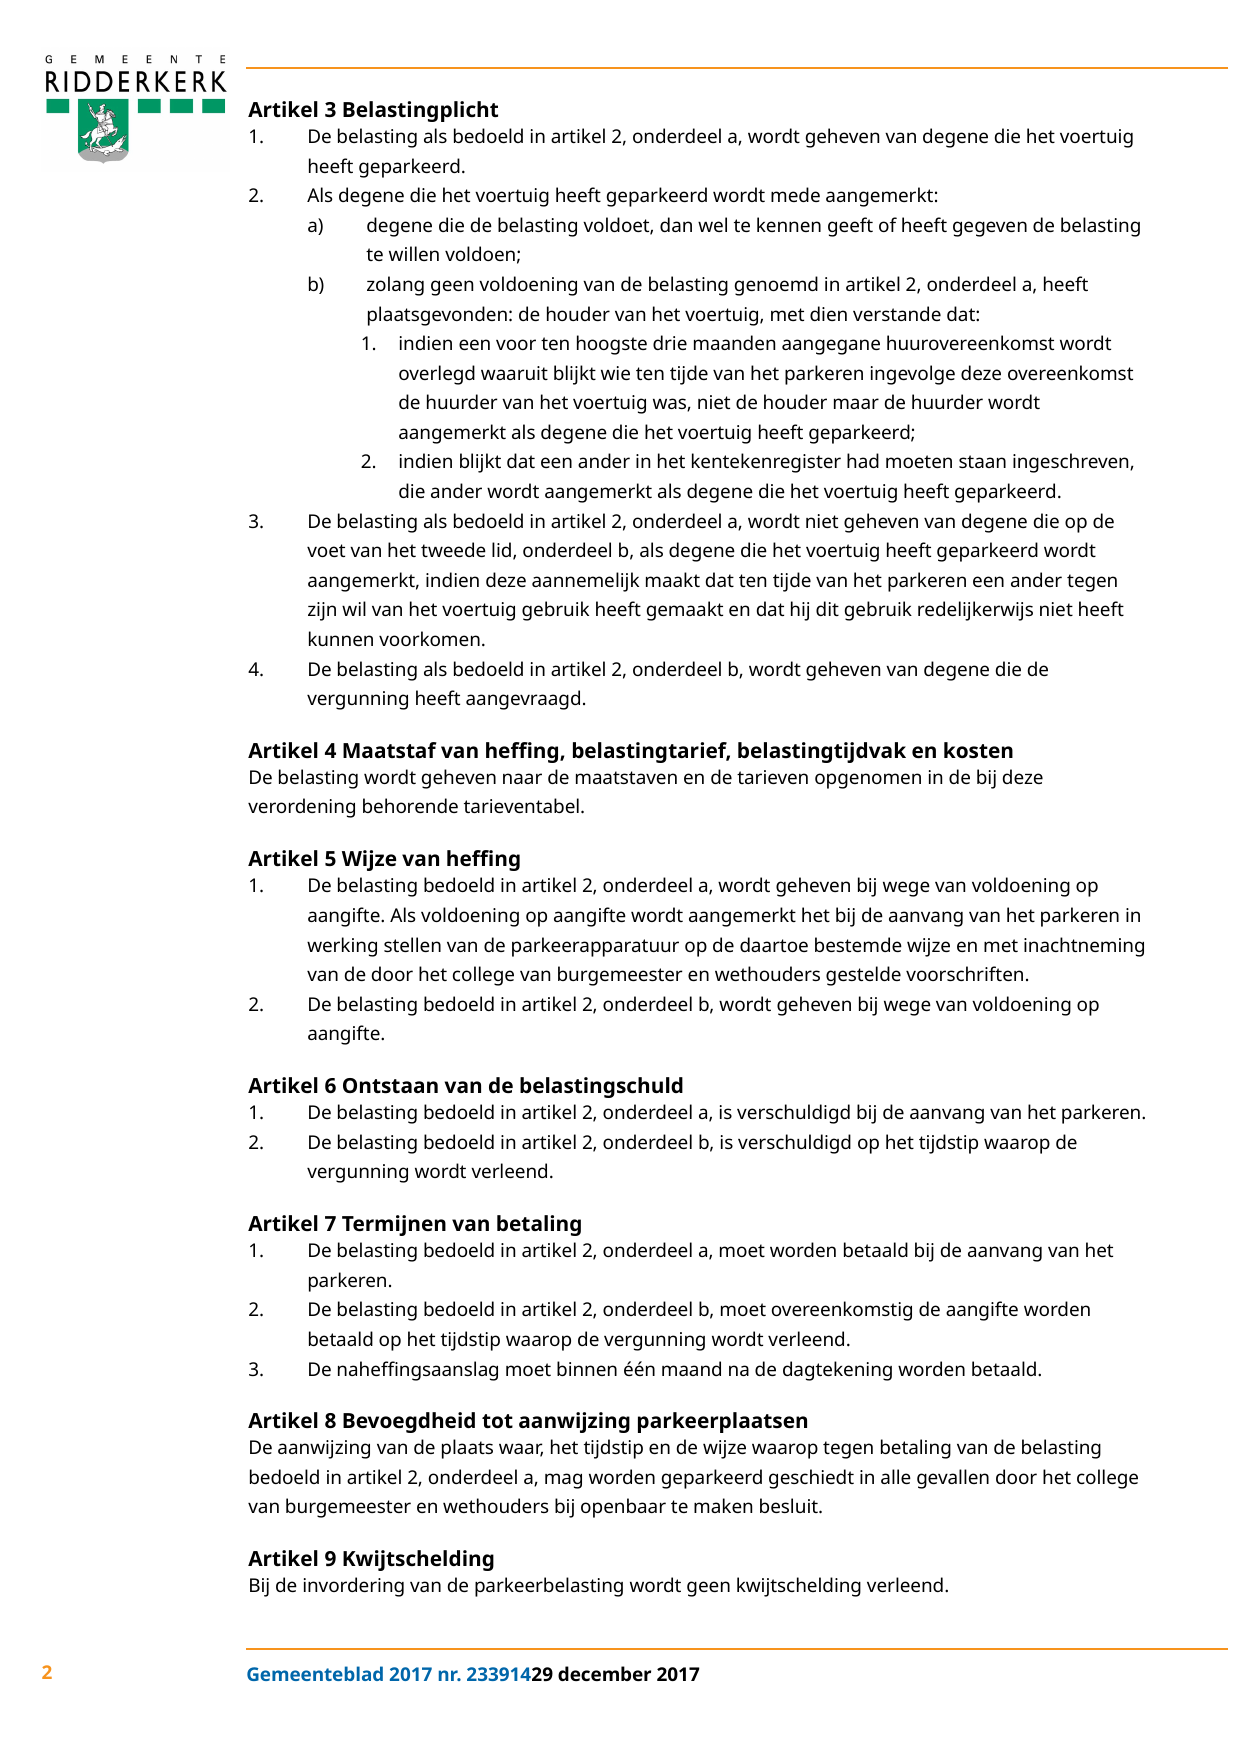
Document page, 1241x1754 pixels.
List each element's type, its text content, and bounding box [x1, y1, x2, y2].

list De belasting als bedoeld in artikel 2, onderdeel b, wordt geheven van degene die de vergunning heeft aangevraagd. [248, 656, 1152, 711]
list De belasting als bedoeld in artikel 2, onderdeel a, wordt niet geheven van degene die op de voet van het tweede lid, onderdeel b, als degene die het voertuig heeft geparkeerd wordt aangemerkt, indien deze aannemelijk maakt dat ten tijde van het parkeren een ander tegen zijn wil van het voertuig gebruik heeft gemaakt en dat hij dit gebruik redelijkerwijs niet heeft kunnen voorkomen. [248, 508, 1152, 652]
text De aanwijzing van de plaats waar, het tijdstip en de wijze waarop tegen betaling van de belasting bedoeld in artikel 2, onderdeel a, mag worden geparkeerd geschiedt in alle gevallen door het college van burgemeester en wethouders bij openbaar te maken besluit. [248, 1434, 1152, 1519]
text Bij de invordering van de parkeerbelasting wordt geen kwijtschelding verleend. [248, 1573, 1152, 1598]
list Als degene die het voertuig heeft geparkeerd wordt mede aangemerkt: [248, 182, 1152, 208]
text Artikel 4 Maatstaf van heffing, belastingtarief, belastingtijdvak en kosten [248, 736, 1152, 764]
list De belasting als bedoeld in artikel 2, onderdeel a, wordt geheven van degene die het voertuig heeft geparkeerd. [248, 123, 1152, 178]
list De naheffingsaanslag moet binnen één maand na de dagtekening worden betaald. [248, 1356, 1152, 1381]
text Artikel 5 Wijze van heffing [248, 844, 1152, 873]
picture [41, 47, 231, 172]
text Artikel 8 Bevoegdheid tot aanwijzing parkeerplaatsen [248, 1406, 1152, 1434]
list De belasting bedoeld in artikel 2, onderdeel a, is verschuldigd bij de aanvang van het parkeren. [248, 1099, 1152, 1125]
list degene die de belasting voldoet, dan wel te kennen geeft of heeft gegeven de belasting te willen voldoen; [307, 212, 1152, 267]
text Artikel 9 Kwijtschelding [248, 1544, 1152, 1573]
text Artikel 3 Belastingplicht [248, 95, 1152, 123]
list indien blijkt dat een ander in het kentekenregister had moeten staan ingeschreven, die ander wordt aangemerkt als degene die het voertuig heeft geparkeerd. [361, 449, 1152, 504]
text De belasting wordt geheven naar de maatstaven en de tarieven opgenomen in de bij deze verordening behorende tarieventabel. [248, 764, 1152, 819]
list zolang geen voldoening van de belasting genoemd in artikel 2, onderdeel a, heeft plaatsgevonden: de houder van het voertuig, met dien verstande dat: [307, 271, 1152, 326]
list De belasting bedoeld in artikel 2, onderdeel a, wordt geheven bij wege van voldoening op aangifte. Als voldoening op aangifte wordt aangemerkt het bij de aanvang van het parkeren in werking stellen van de parkeerapparatuur op de daartoe bestemde wijze en met inachtneming van de door het college van burgemeester en wethouders gestelde voorschriften. [248, 873, 1152, 987]
list De belasting bedoeld in artikel 2, onderdeel b, is verschuldigd op het tijdstip waarop de vergunning wordt verleend. [248, 1129, 1152, 1184]
list De belasting bedoeld in artikel 2, onderdeel b, wordt geheven bij wege van voldoening op aangifte. [248, 991, 1152, 1046]
text Artikel 6 Ontstaan van de belastingschuld [248, 1071, 1152, 1099]
list indien een voor ten hoogste drie maanden aangegane huurovereenkomst wordt overlegd waaruit blijkt wie ten tijde van het parkeren ingevolge deze overeenkomst de huurder van het voertuig was, niet de houder maar de huurder wordt aangemerkt als degene die het voertuig heeft geparkeerd; [361, 330, 1152, 445]
text Artikel 7 Termijnen van betaling [248, 1209, 1152, 1237]
list De belasting bedoeld in artikel 2, onderdeel b, moet overeenkomstig de aangifte worden betaald op het tijdstip waarop de vergunning wordt verleend. [248, 1297, 1152, 1352]
list De belasting bedoeld in artikel 2, onderdeel a, moet worden betaald bij de aanvang van het parkeren. [248, 1237, 1152, 1293]
